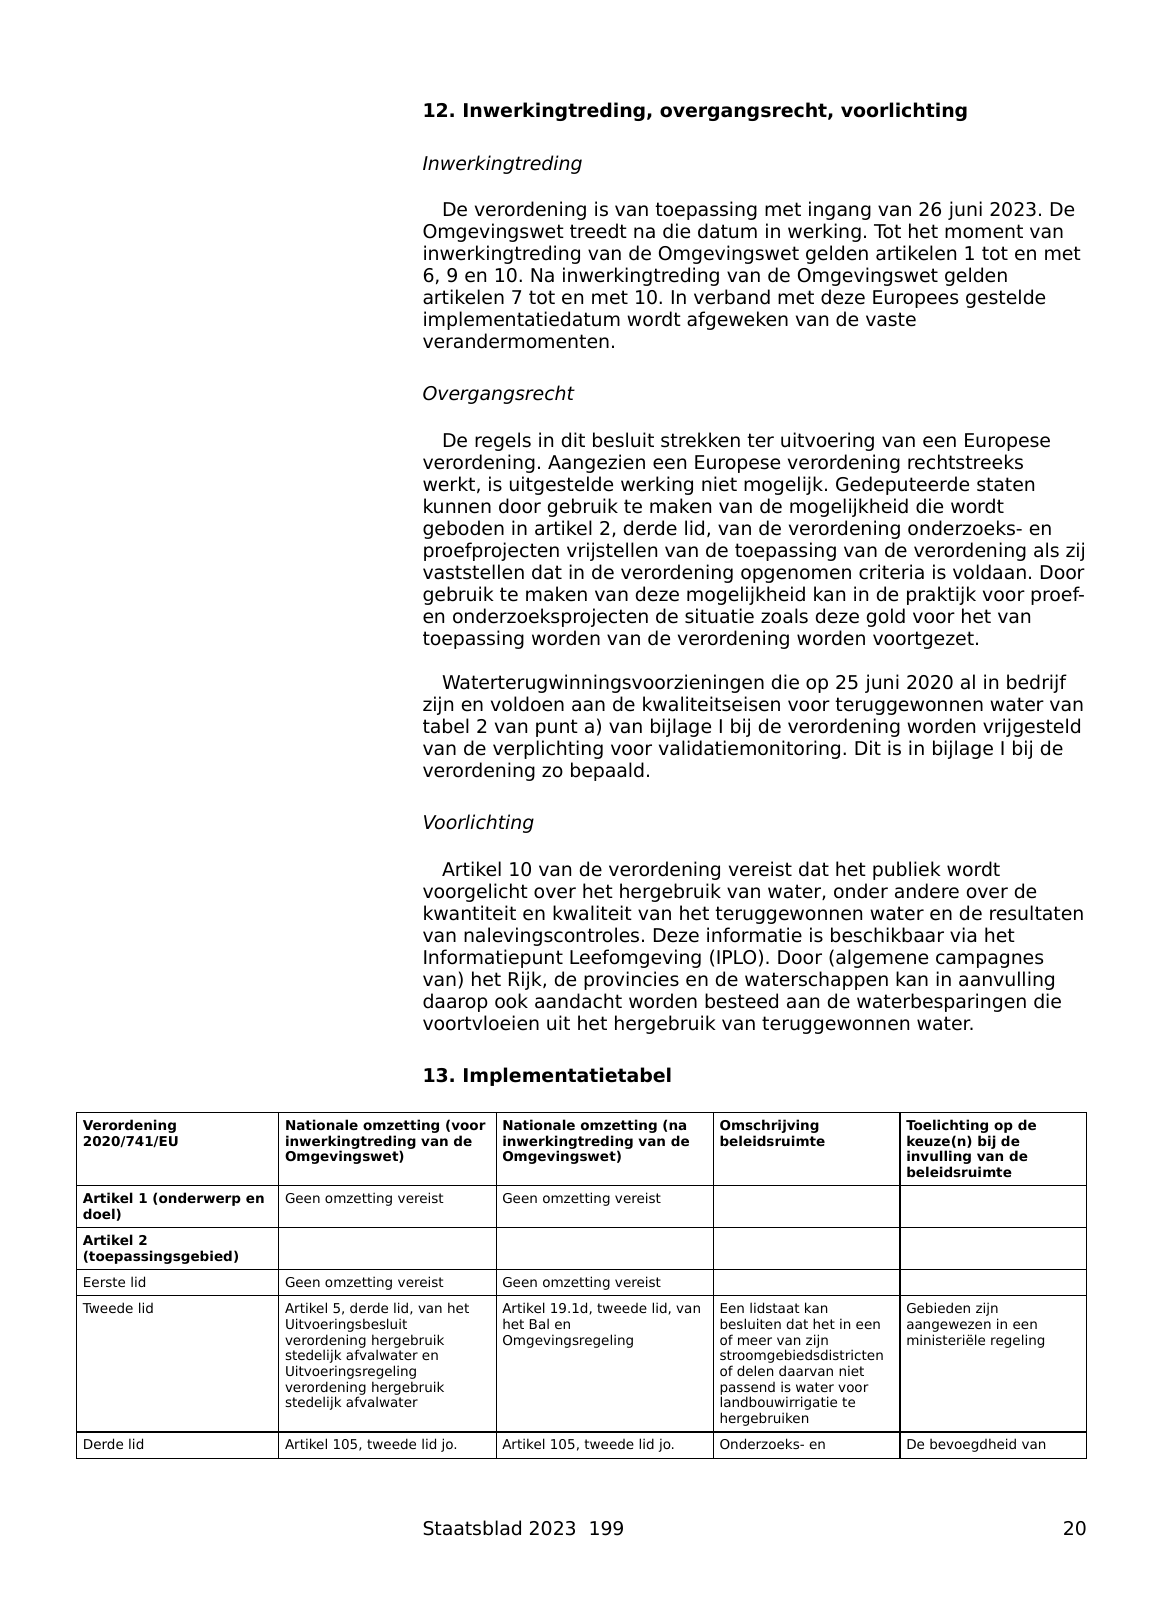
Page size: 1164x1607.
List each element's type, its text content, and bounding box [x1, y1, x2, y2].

subtitle Voorlichting [422, 812, 1087, 834]
table_cell [714, 1228, 899, 1269]
text Waterterugwinningsvoorzieningen die op 25 juni 2020 al in bedrijf zijn en voldoen aan de kwaliteitseisen voor teruggewonnen water van tabel 2 van punt a) van bijlage I bij de verordening worden vrijgesteld van de verplichting voor validatiemonitoring. Dit is in bijlage I bij de verordening zo bepaald. [422, 672, 1087, 782]
table_header Nationale omzetting (voor inwerkingtreding van de Omgevingswet) [279, 1113, 496, 1185]
subtitle 13. Implementatietabel [422, 1065, 1087, 1087]
table_cell Artikel 5, derde lid, van het Uitvoeringsbesluit verordening hergebruik stedelijk afvalwater en Uitvoeringsregeling verordening hergebruik stedelijk afvalwater [279, 1296, 496, 1431]
subtitle Inwerkingtreding [422, 152, 1087, 174]
table_cell [714, 1186, 899, 1227]
table_cell Geen omzetting vereist [497, 1270, 713, 1295]
table_cell [279, 1228, 496, 1269]
table_header Omschrijving beleidsruimte [714, 1113, 899, 1185]
table_cell Geen omzetting vereist [497, 1186, 713, 1227]
table_header Nationale omzetting (na inwerkingtreding van de Omgevingswet) [497, 1113, 713, 1185]
table_cell Een lidstaat kan besluiten dat het in een of meer van zijn stroomgebiedsdistricten of delen daarvan niet passend is water voor landbouwirrigatie te hergebruiken [714, 1296, 899, 1431]
text De verordening is van toepassing met ingang van 26 juni 2023. De Omgevingswet treedt na die datum in werking. Tot het moment van inwerkingtreding van de Omgevingswet gelden artikelen 1 tot en met 6, 9 en 10. Na inwerkingtreding van de Omgevingswet gelden artikelen 7 tot en met 10. In verband met deze Europees gestelde implementatiedatum wordt afgeweken van de vaste verandermomenten. [422, 199, 1087, 353]
table_cell Gebieden zijn aangewezen in een ministeriële regeling [901, 1296, 1086, 1431]
table_cell Artikel 105, tweede lid jo. [279, 1433, 496, 1457]
table_header Toelichting op de keuze(n) bij de invulling van de beleidsruimte [901, 1113, 1086, 1185]
table_cell De bevoegdheid van [901, 1433, 1086, 1457]
subtitle 12. Inwerkingtreding, overgangsrecht, voorlichting [422, 100, 1087, 122]
table_cell Eerste lid [77, 1270, 278, 1295]
table_cell Artikel 1 (onderwerp en doel) [77, 1186, 278, 1227]
table_cell [901, 1186, 1086, 1227]
table_cell [901, 1228, 1086, 1269]
table_cell Geen omzetting vereist [279, 1186, 496, 1227]
table_header Verordening 2020/741/EU [77, 1113, 278, 1185]
subtitle Overgangsrecht [422, 383, 1087, 405]
table_cell [497, 1228, 713, 1269]
table_cell Onderzoeks- en [714, 1433, 899, 1457]
table_cell Derde lid [77, 1433, 278, 1457]
table_cell [714, 1270, 899, 1295]
table_cell Artikel 19.1d, tweede lid, van het Bal en Omgevingsregeling [497, 1296, 713, 1431]
table_cell Artikel 105, tweede lid jo. [497, 1433, 713, 1457]
table_cell Artikel 2 (toepassingsgebied) [77, 1228, 278, 1269]
table_cell Tweede lid [77, 1296, 278, 1431]
table_cell [901, 1270, 1086, 1295]
table_cell Geen omzetting vereist [279, 1270, 496, 1295]
text Artikel 10 van de verordening vereist dat het publiek wordt voorgelicht over het hergebruik van water, onder andere over de kwantiteit en kwaliteit van het teruggewonnen water en de resultaten van nalevingscontroles. Deze informatie is beschikbaar via het Informatiepunt Leefomgeving (IPLO). Door (algemene campagnes van) het Rijk, de provincies en de waterschappen kan in aanvulling daarop ook aandacht worden besteed aan de waterbesparingen die voortvloeien uit het hergebruik van teruggewonnen water. [422, 859, 1087, 1035]
text De regels in dit besluit strekken ter uitvoering van een Europese verordening. Aangezien een Europese verordening rechtstreeks werkt, is uitgestelde werking niet mogelijk. Gedeputeerde staten kunnen door gebruik te maken van de mogelijkheid die wordt geboden in artikel 2, derde lid, van de verordening onderzoeks- en proefprojecten vrijstellen van de toepassing van de verordening als zij vaststellen dat in de verordening opgenomen criteria is voldaan. Door gebruik te maken van deze mogelijkheid kan in de praktijk voor proef- en onderzoeksprojecten de situatie zoals deze gold voor het van toepassing worden van de verordening worden voortgezet. [422, 430, 1087, 650]
